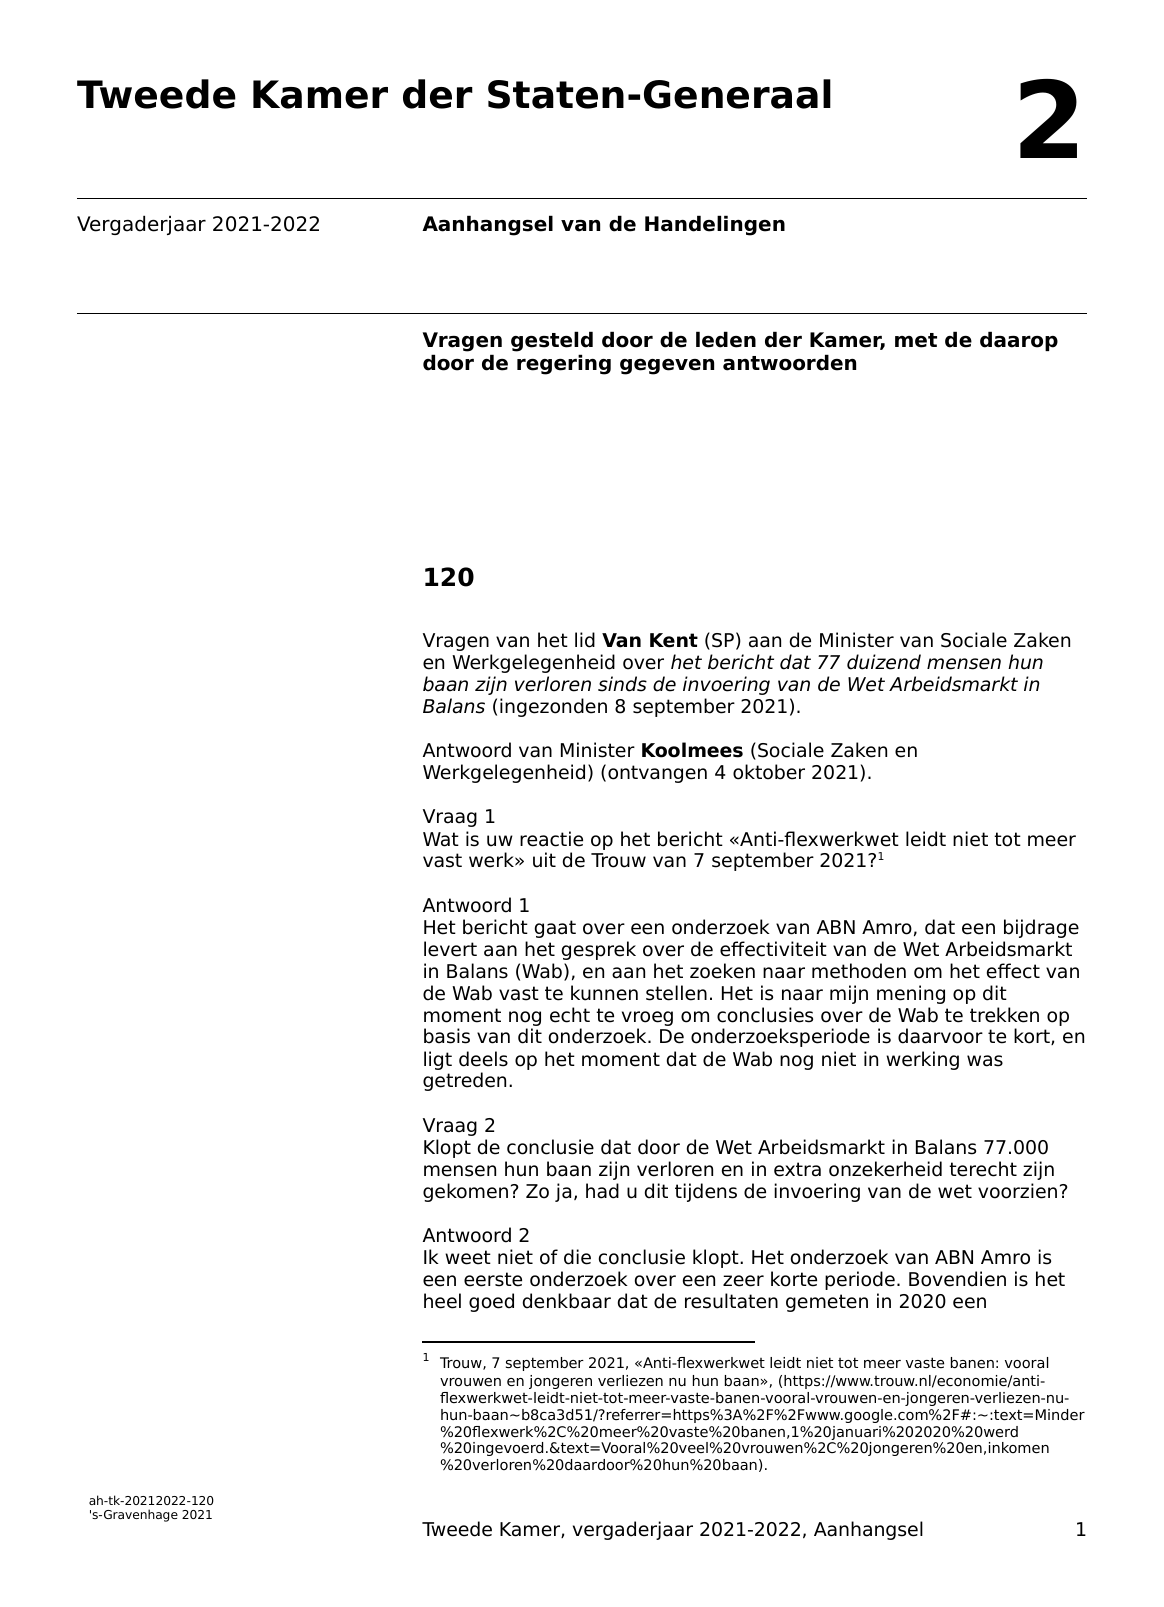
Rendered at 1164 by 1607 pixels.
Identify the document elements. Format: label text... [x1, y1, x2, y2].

text Ik weet niet of die conclusie klopt. Het onderzoek van ABN Amro is een eerste onderzoek over een zeer korte periode. Bovendien is het heel goed denkbaar dat de resultaten gemeten in 2020 een [422, 1247, 1087, 1313]
table_header 2 [886, 59, 1087, 198]
table_cell Vergaderjaar 2021-2022 [77, 199, 422, 313]
table_header Tweede Kamer der Staten-Generaal [77, 59, 886, 198]
text Antwoord 1 [422, 894, 1087, 917]
table_cell [77, 314, 422, 375]
text Het bericht gaat over een onderzoek van ABN Amro, dat een bijdrage levert aan het gesprek over de effectiviteit van de Wet Arbeidsmarkt in Balans (Wab), en aan het zoeken naar methoden om het effect van de Wab vast te kunnen stellen. Het is naar mijn mening op dit moment nog echt te vroeg om conclusies over de Wab te trekken op basis van dit onderzoek. De onderzoeksperiode is daarvoor te kort, en ligt deels op het moment dat de Wab nog niet in werking was getreden. [422, 917, 1087, 1092]
text Klopt de conclusie dat door de Wet Arbeidsmarkt in Balans 77.000 mensen hun baan zijn verloren en in extra onzekerheid terecht zijn gekomen? Zo ja, had u dit tijdens de invoering van de wet voorzien? [422, 1137, 1087, 1202]
text Wat is uw reactie op het bericht «Anti-flexwerkwet leidt niet tot meer vast werk» uit de Trouw van 7 september 2021? [422, 828, 1087, 872]
text Vragen van het lid Van Kent (SP) aan de Minister van Sociale Zaken en Werkgelegenheid over het bericht dat 77 duizend mensen hun baan zijn verloren sinds de invoering van de Wet Arbeidsmarkt in Balans (ingezonden 8 september 2021). [422, 630, 1087, 718]
text Trouw, 7 september 2021, «Anti-flexwerkwet leidt niet tot meer vaste banen: vooral vrouwen en jongeren verliezen nu hun baan», (https://www.trouw.nl/economie/anti-flexwerkwet-leidt-niet-tot-meer-vaste-banen-vooral-vrouwen-en-jongeren-verliezen-nu-hun-baan~b8ca3d51/?referrer=https%3A%2F%2Fwww.google.com%2F#:~:text=Minder%20flexwerk%2C%20meer%20vaste%20banen,1%20januari%202020%20werd%20ingevoerd.&text=Vooral%20veel%20vrouwen%2C%20jongeren%20en,inkomen%20verloren%20daardoor%20hun%20baan). [422, 1351, 1087, 1474]
text 120 [422, 563, 1087, 592]
table_cell Vragen gesteld door de leden der Kamer, met de daarop door de regering gegeven antwoorden [422, 314, 1087, 375]
text Vraag 1 [422, 806, 1087, 828]
text 's-Gravenhage 2021 [88, 1508, 323, 1522]
text Antwoord van Minister Koolmees (Sociale Zaken en Werkgelegenheid) (ontvangen 4 oktober 2021). [422, 740, 1087, 784]
text Vraag 2 [422, 1114, 1087, 1137]
table_cell Aanhangsel van de Handelingen [422, 199, 1087, 313]
text Antwoord 2 [422, 1225, 1087, 1247]
text ah-tk-20212022-120 [88, 1494, 323, 1508]
